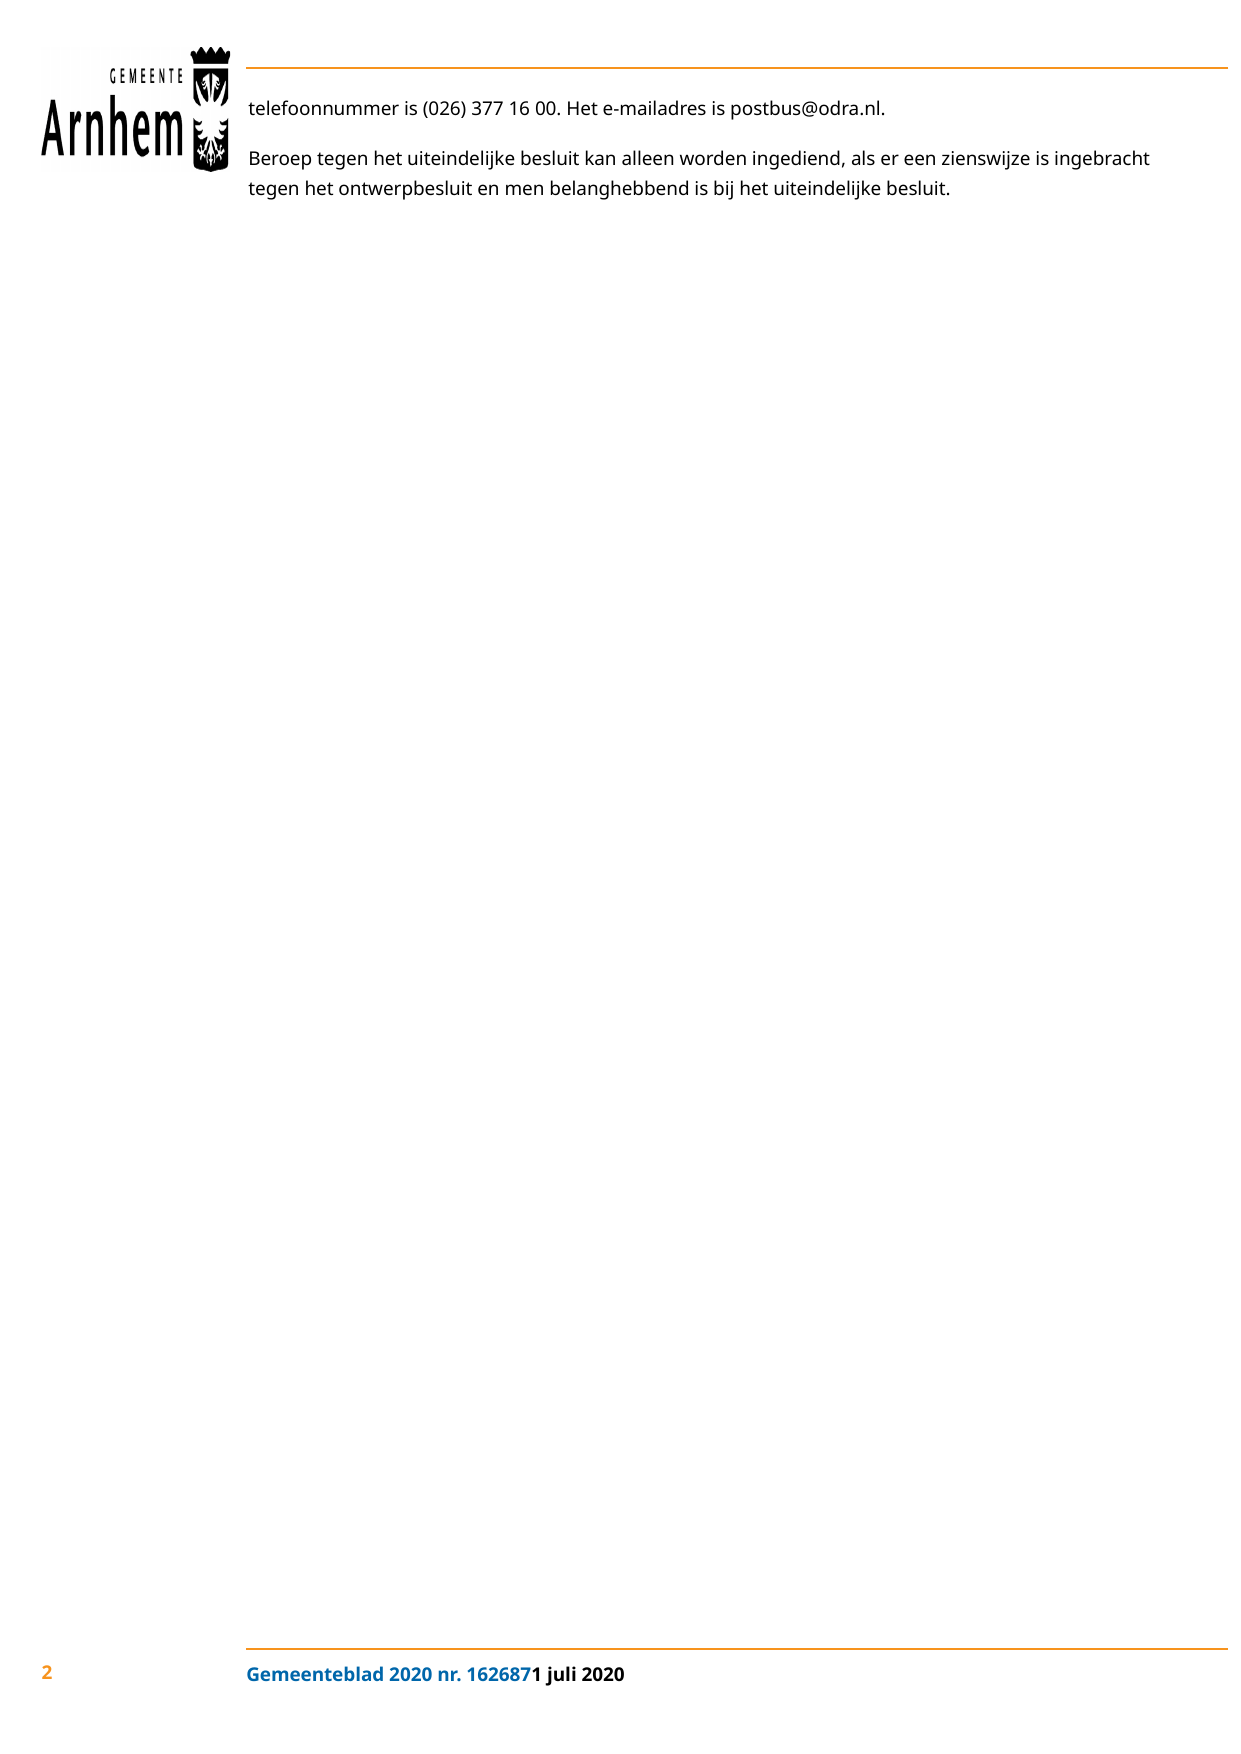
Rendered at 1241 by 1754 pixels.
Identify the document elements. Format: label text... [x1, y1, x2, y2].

text telefoonnummer is (026) 377 16 00. Het e-mailadres is postbus@odra.nl. [248, 95, 1152, 121]
picture [41, 47, 231, 172]
text Beroep tegen het uiteindelijke besluit kan alleen worden ingediend, als er een zienswijze is ingebracht tegen het ontwerpbesluit en men belanghebbend is bij het uiteindelijke besluit. [248, 145, 1152, 201]
